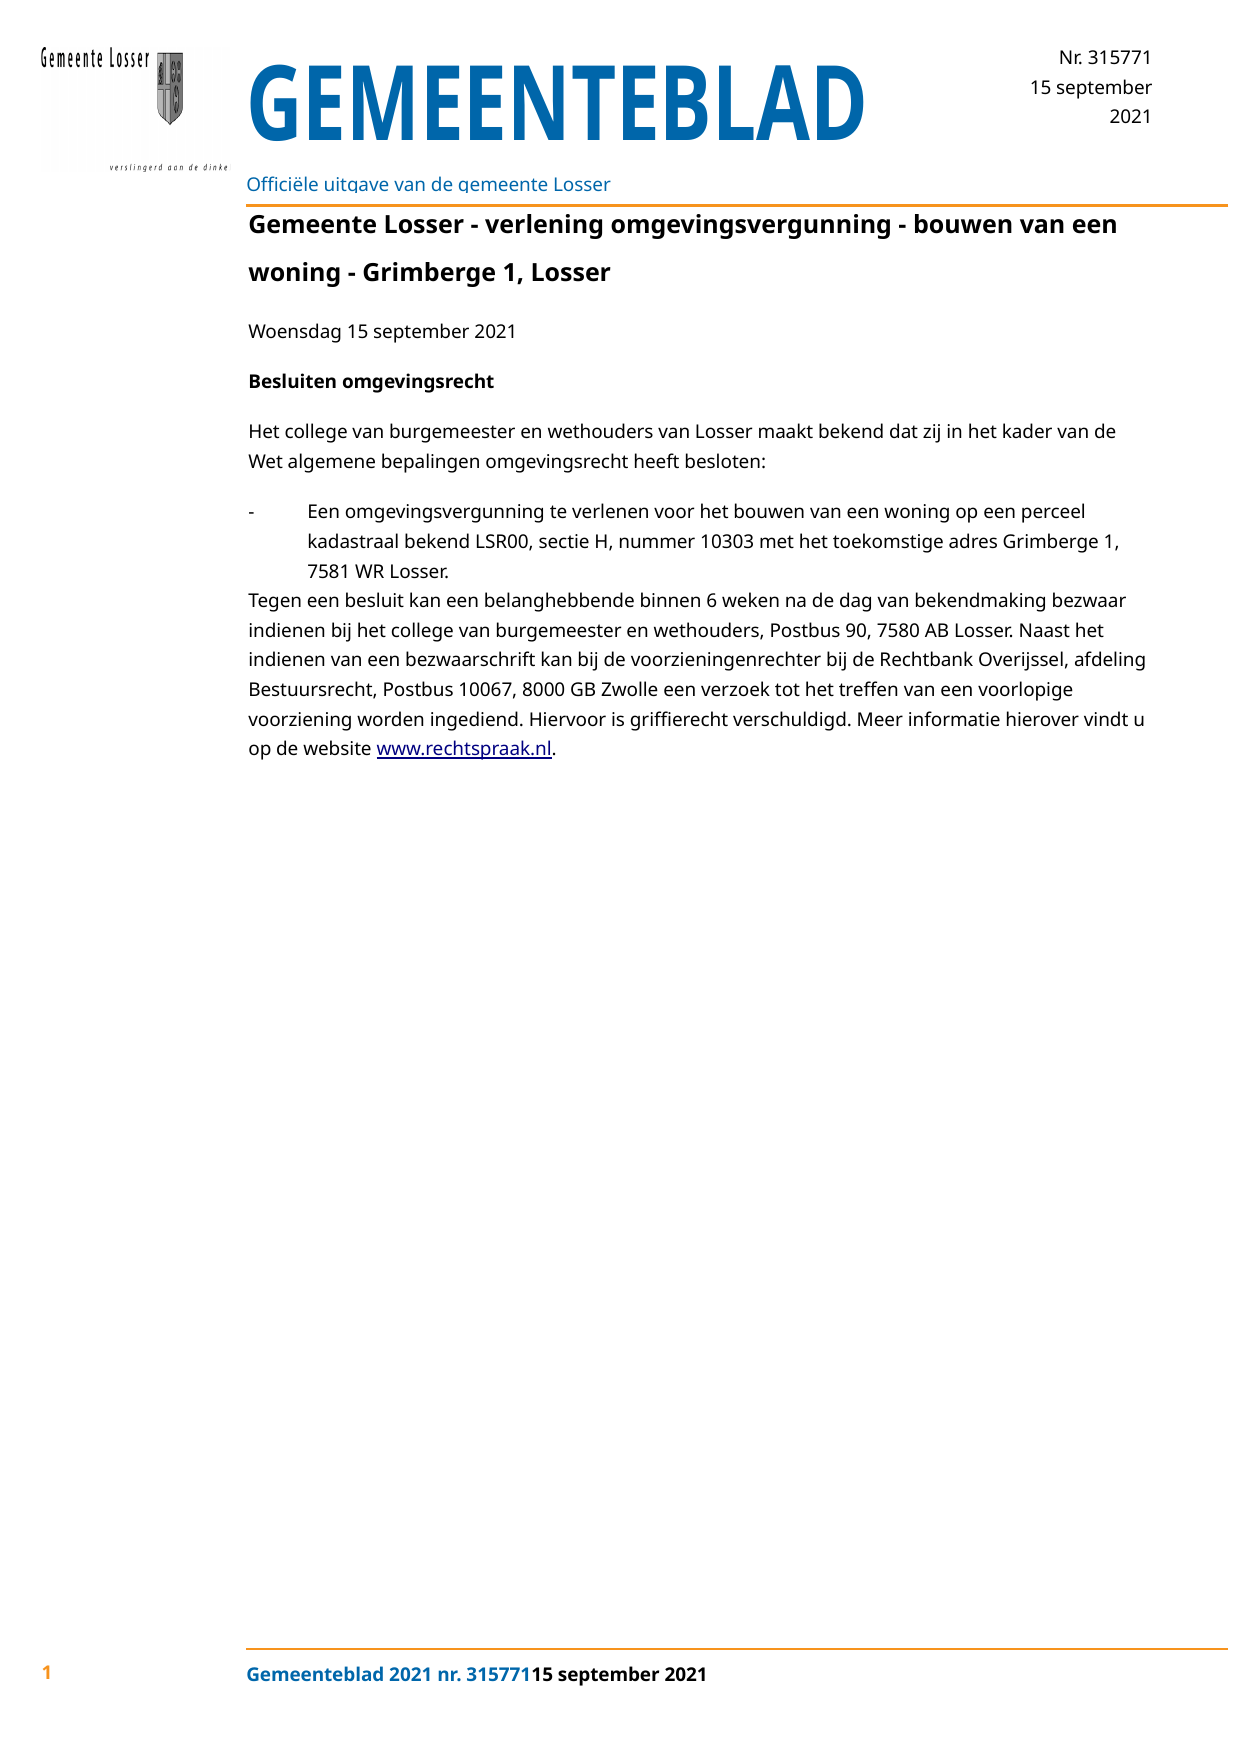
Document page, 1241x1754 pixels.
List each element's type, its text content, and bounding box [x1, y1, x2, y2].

text Tegen een besluit kan een belanghebbende binnen 6 weken na de dag van bekendmaking bezwaar indienen bij het college van burgemeester en wethouders, Postbus 90, 7580 AB Losser. Naast het indienen van een bezwaarschrift kan bij de voorzieningenrechter bij de Rechtbank Overijssel, afdeling Bestuursrecht, Postbus 10067, 8000 GB Zwolle een verzoek tot het treffen van een voorlopige voorziening worden ingediend. Hiervoor is griffierecht verschuldigd. Meer informatie hierover vindt u op de website www.rechtspraak.nl. [248, 587, 1152, 761]
text Besluiten omgevingsrecht [248, 368, 1152, 394]
text Woensdag 15 september 2021 [248, 318, 1152, 344]
list Een omgevingsvergunning te verlenen voor het bouwen van een woning op een perceel kadastraal bekend LSR00, sectie H, nummer 10303 met het toekomstige adres Grimberge 1, 7581 WR Losser. [248, 499, 1152, 584]
text Gemeente Losser - verlening omgevingsvergunning - bouwen van een woning - Grimberge 1, Losser [248, 207, 1152, 288]
picture [41, 47, 231, 172]
text Het college van burgemeester en wethouders van Losser maakt bekend dat zij in het kader van de Wet algemene bepalingen omgevingsrecht heeft besloten: [248, 419, 1152, 474]
